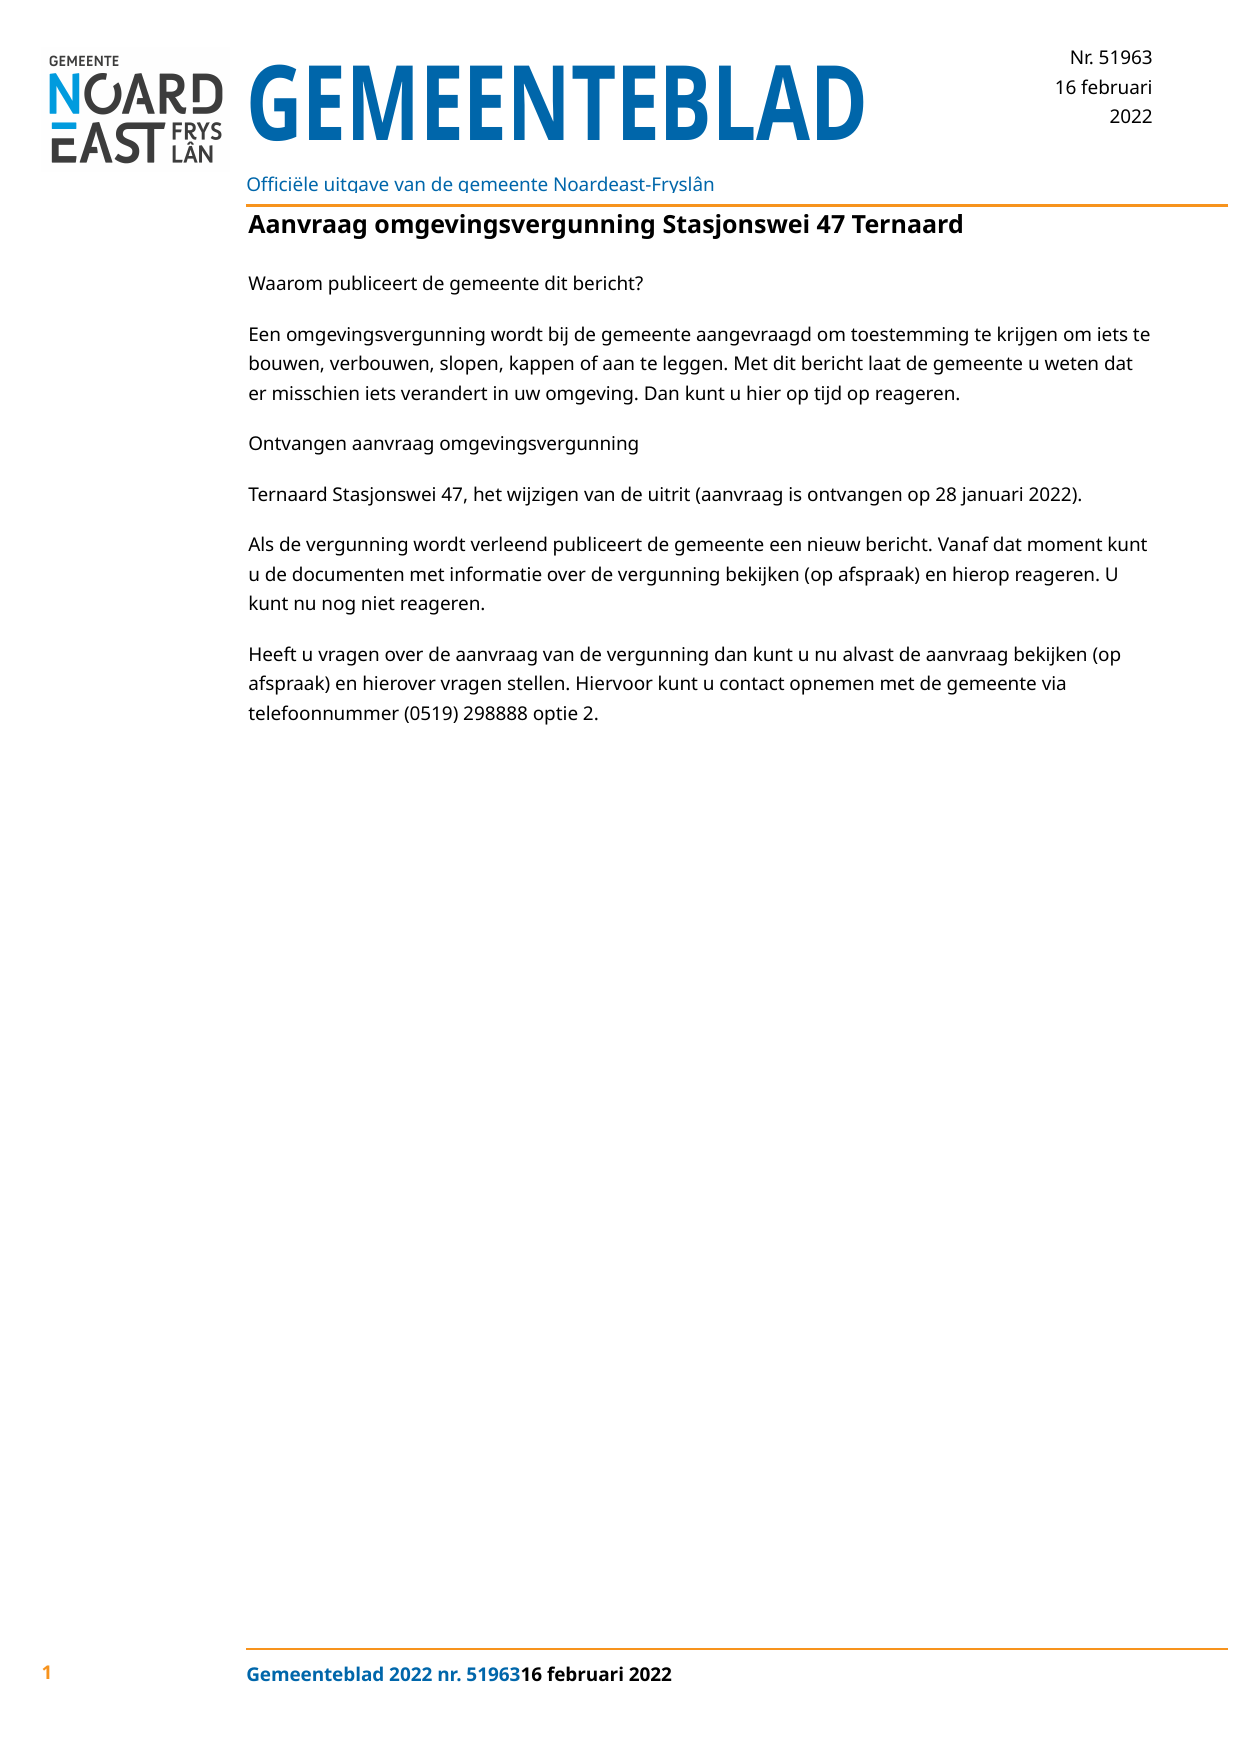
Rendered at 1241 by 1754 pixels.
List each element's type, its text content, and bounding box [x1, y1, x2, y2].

text Een omgevingsvergunning wordt bij de gemeente aangevraagd om toestemming te krijgen om iets te bouwen, verbouwen, slopen, kappen of aan te leggen. Met dit bericht laat de gemeente u weten dat er misschien iets verandert in uw omgeving. Dan kunt u hier op tijd op reageren. [248, 321, 1152, 406]
text Heeft u vragen over de aanvraag van de vergunning dan kunt u nu alvast de aanvraag bekijken (op afspraak) en hierover vragen stellen. Hiervoor kunt u contact opnemen met de gemeente via telefoonnummer (0519) 298888 optie 2. [248, 641, 1152, 726]
text Als de vergunning wordt verleend publiceert de gemeente een nieuw bericht. Vanaf dat moment kunt u de documenten met informatie over de vergunning bekijken (op afspraak) en hierop reageren. U kunt nu nog niet reageren. [248, 531, 1152, 616]
text Ontvangen aanvraag omgevingsvergunning [248, 430, 1152, 456]
text Ternaard Stasjonswei 47, het wijzigen van de uitrit (aanvraag is ontvangen op 28 januari 2022). [248, 481, 1152, 506]
picture [41, 47, 231, 172]
text Aanvraag omgevingsvergunning Stasjonswei 47 Ternaard [248, 207, 1152, 241]
text Waarom publiceert de gemeente dit bericht? [248, 270, 1152, 296]
